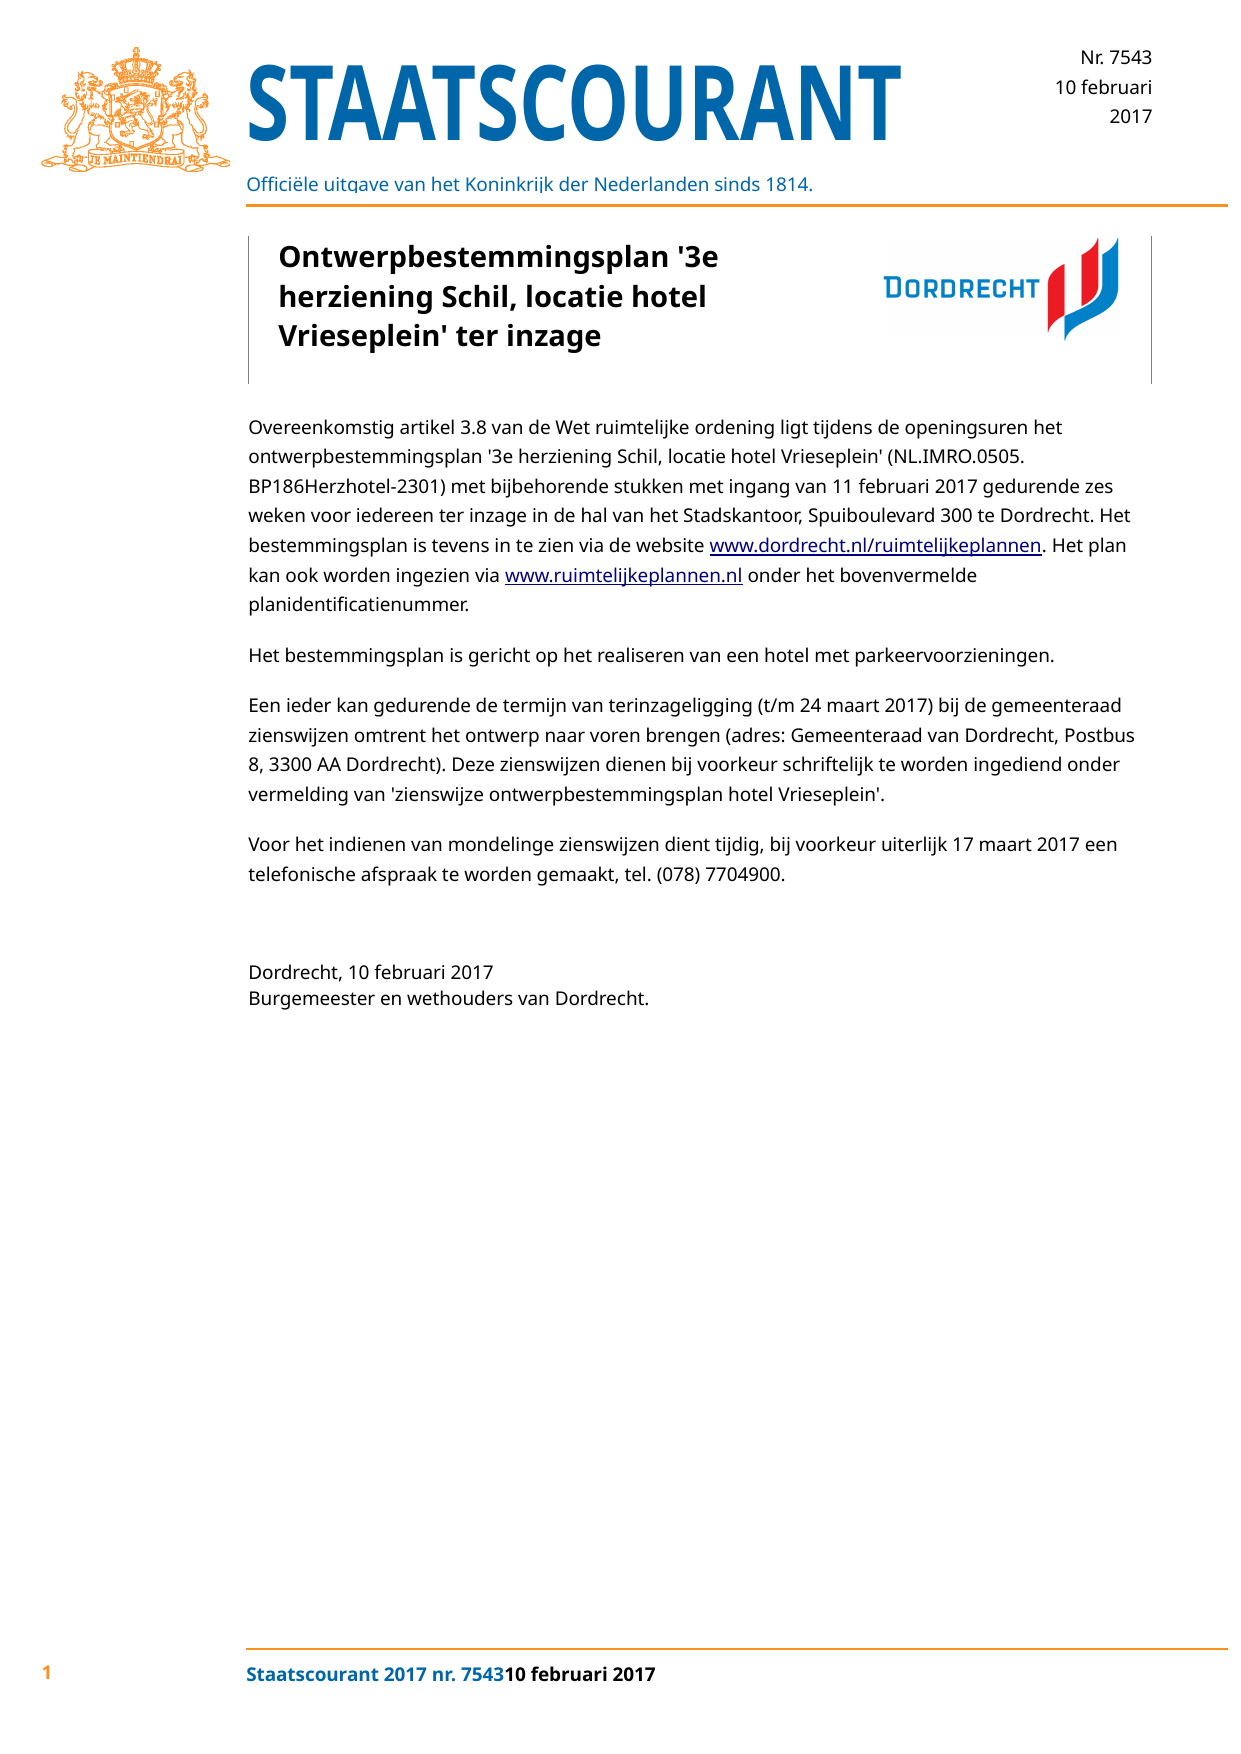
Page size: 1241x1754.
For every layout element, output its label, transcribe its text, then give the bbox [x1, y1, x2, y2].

table_header Ontwerpbestemmingsplan '3e herziening Schil, locatie hotel Vrieseplein' ter inzage [249, 236, 850, 384]
text Voor het indienen van mondelinge zienswijzen dient tijdig, bij voorkeur uiterlijk 17 maart 2017 een telefonische afspraak te worden gemaakt, tel. (078) 7704900. [248, 831, 1152, 887]
text Een ieder kan gedurende de termijn van terinzageligging (t/m 24 maart 2017) bij de gemeenteraad zienswijzen omtrent het ontwerp naar voren brengen (adres: Gemeenteraad van Dordrecht, Postbus 8, 3300 AA Dordrecht). Deze zienswijzen dienen bij voorkeur schriftelijk te worden ingediend onder vermelding van 'zienswijze ontwerpbestemmingsplan hotel Vrieseplein'. [248, 692, 1152, 807]
picture [41, 47, 231, 172]
text Het bestemmingsplan is gericht op het realiseren van een hotel met parkeervoorzieningen. [248, 642, 1152, 668]
text Dordrecht, 10 februari 2017 [248, 959, 1152, 985]
table_header [850, 236, 1151, 384]
text Burgemeester en wethouders van Dordrecht. [248, 985, 1152, 1011]
picture [882, 236, 1119, 341]
text Overeenkomstig artikel 3.8 van de Wet ruimtelijke ordening ligt tijdens de openingsuren het ontwerpbestemmingsplan '3e herziening Schil, locatie hotel Vrieseplein' (NL.IMRO.0505. BP186Herzhotel-2301) met bijbehorende stukken met ingang van 11 februari 2017 gedurende zes weken voor iedereen ter inzage in de hal van het Stadskantoor, Spuiboulevard 300 te Dordrecht. Het bestemmingsplan is tevens in te zien via de website www.dordrecht.nl/ruimtelijkeplannen. Het plan kan ook worden ingezien via www.ruimtelijkeplannen.nl onder het bovenvermelde planidentificatienummer. [248, 414, 1152, 617]
